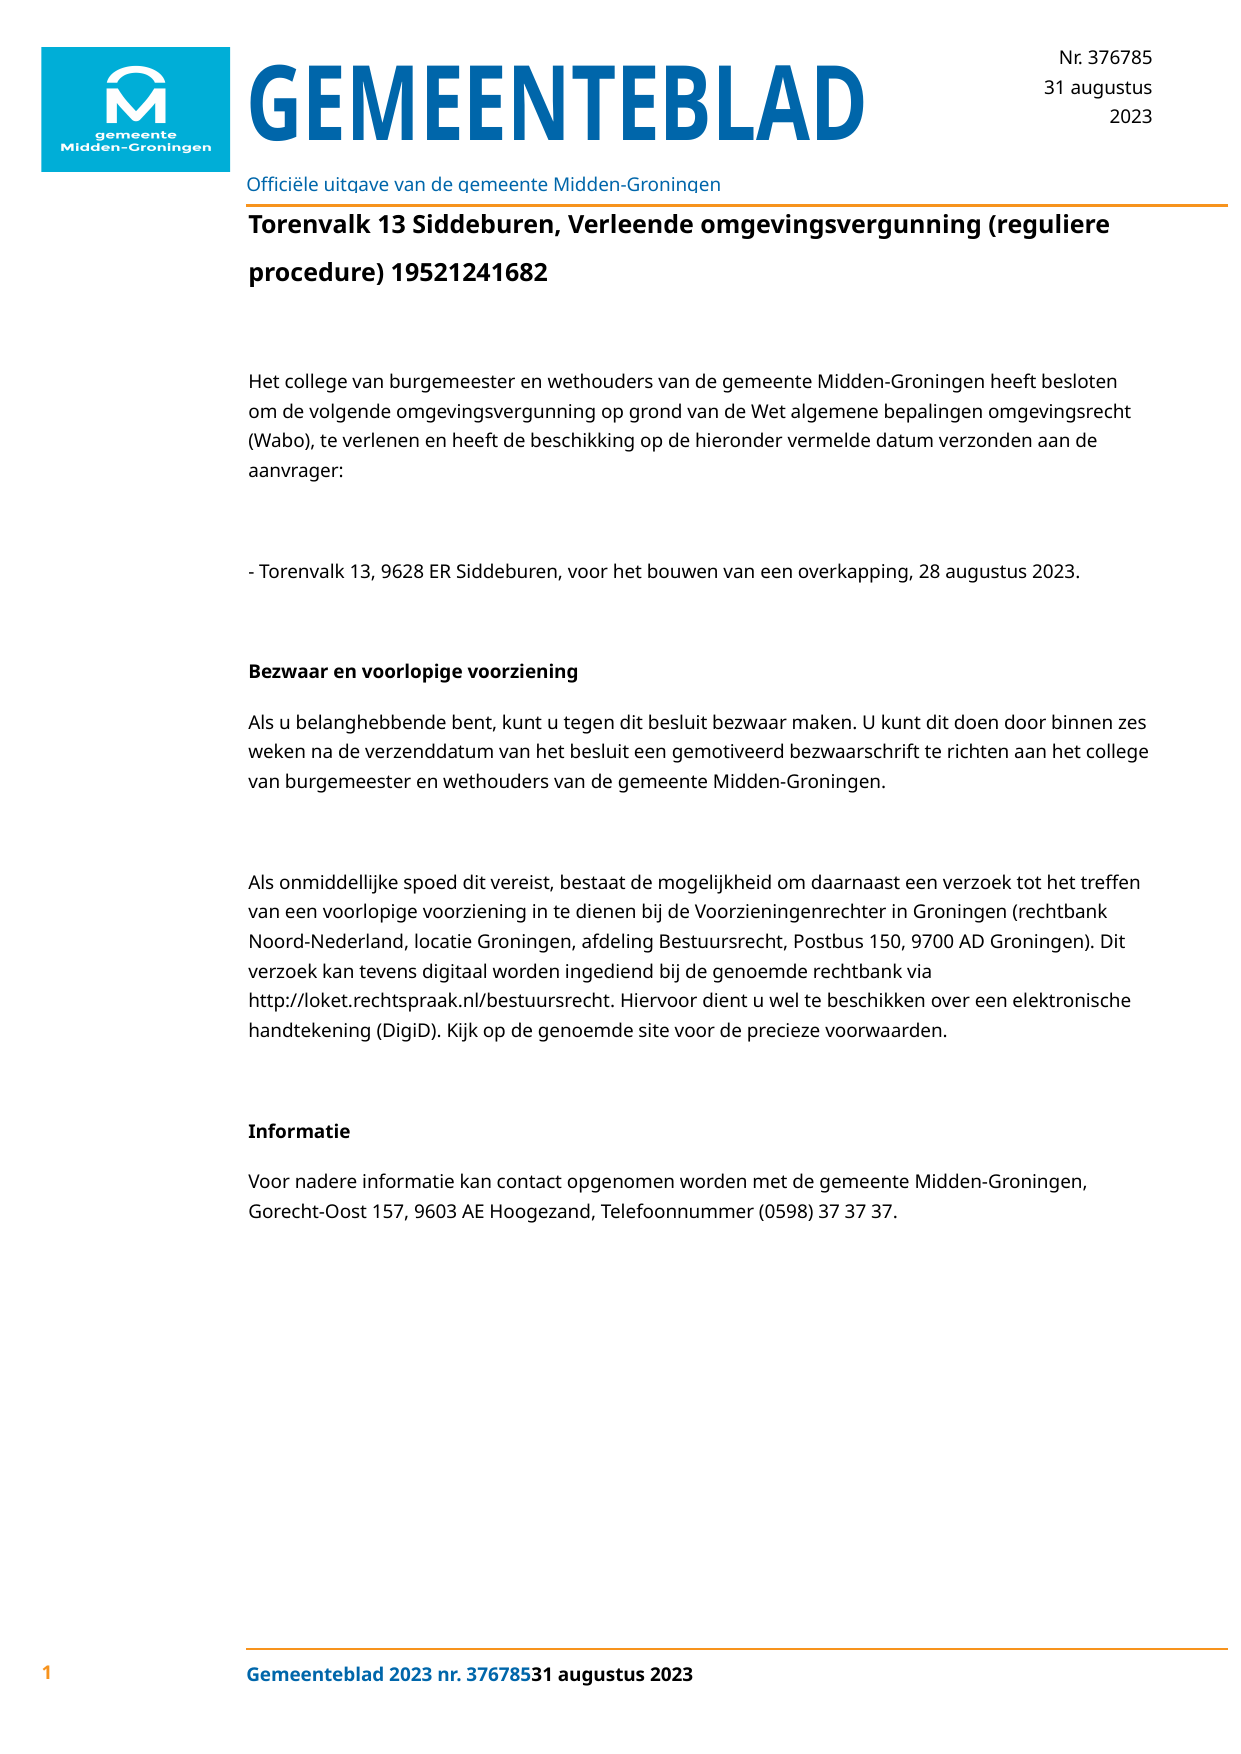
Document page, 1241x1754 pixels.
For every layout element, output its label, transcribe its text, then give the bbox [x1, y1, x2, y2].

picture [107, 89, 165, 122]
text Bezwaar en voorlopige voorziening [248, 659, 1152, 684]
text Als u belanghebbende bent, kunt u tegen dit besluit bezwaar maken. U kunt dit doen door binnen zes weken na de verzenddatum van het besluit een gemotiveerd bezwaarschrift te richten aan het college van burgemeester en wethouders van de gemeente Midden-Groningen. [248, 709, 1152, 794]
picture [108, 66, 164, 82]
text - Torenvalk 13, 9628 ER Siddeburen, voor het bouwen van een overkapping, 28 augustus 2023. [248, 558, 1152, 584]
text Voor nadere informatie kan contact opgenomen worden met de gemeente Midden-Groningen, Gorecht-Oost 157, 9603 AE Hoogezand, Telefoonnummer (0598) 37 37 37. [248, 1168, 1152, 1224]
text Informatie [248, 1118, 1152, 1144]
picture [184, 146, 190, 153]
text Als onmiddellijke spoed dit vereist, bestaat de mogelijkheid om daarnaast een verzoek tot het treffen van een voorlopige voorziening in te dienen bij de Voorzieningenrechter in Groningen (rechtbank Noord-Nederland, locatie Groningen, afdeling Bestuursrecht, Postbus 150, 9700 AD Groningen). Dit verzoek kan tevens digitaal worden ingediend bij de genoemde rechtbank via http://loket.rechtspraak.nl/bestuursrecht. Hiervoor dient u wel te beschikken over een elektronische handtekening (DigiD). Kijk op de genoemde site voor de precieze voorwaarden. [248, 869, 1152, 1043]
text Het college van burgemeester en wethouders van de gemeente Midden-Groningen heeft besloten om de volgende omgevingsvergunning op grond van de Wet algemene bepalingen omgevingsrecht (Wabo), te verlenen en heeft de beschikking op de hieronder vermelde datum verzonden aan de aanvrager: [248, 368, 1152, 483]
text Torenvalk 13 Siddeburen, Verleende omgevingsvergunning (reguliere procedure) 19521241682 [248, 207, 1152, 288]
